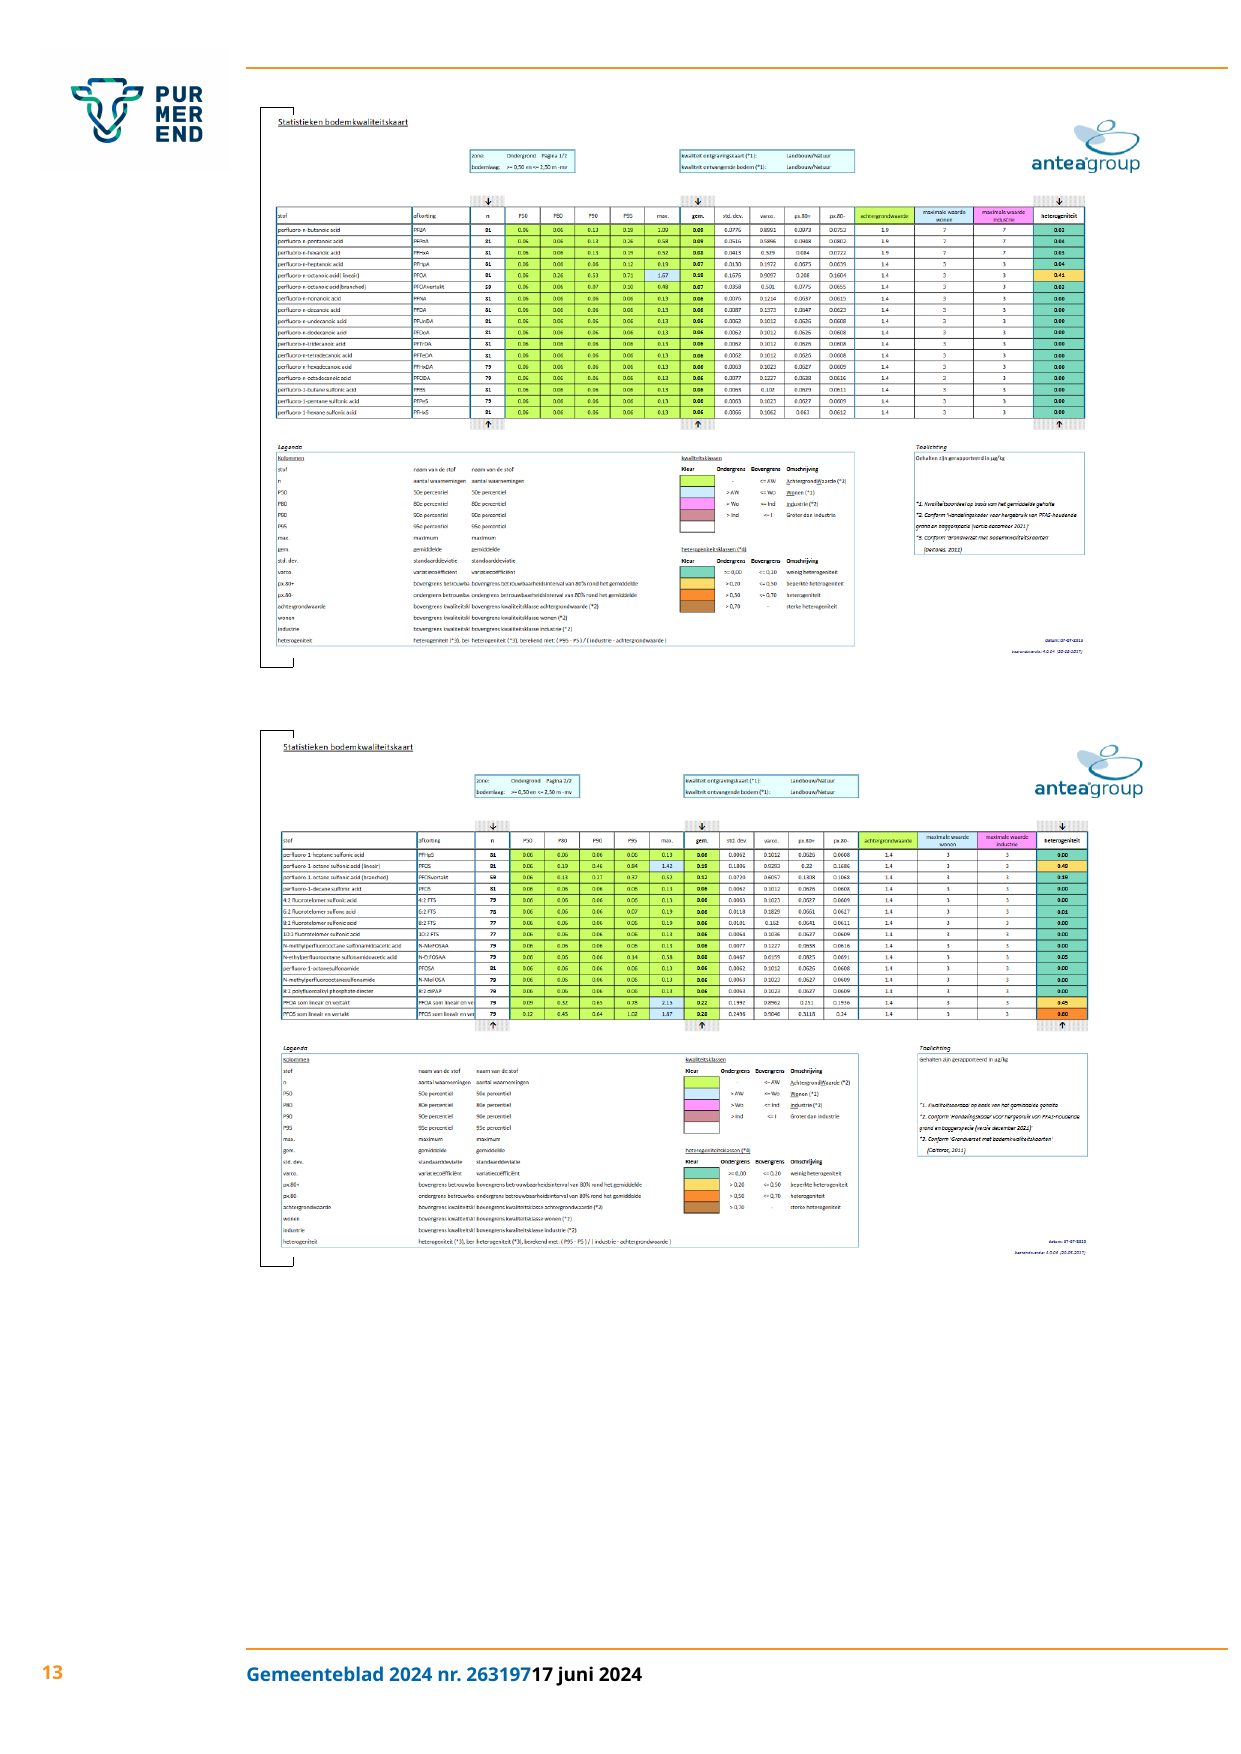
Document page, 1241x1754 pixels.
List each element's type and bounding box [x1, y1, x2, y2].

picture [41, 47, 231, 172]
picture [268, 738, 1154, 1257]
picture [268, 115, 1154, 658]
